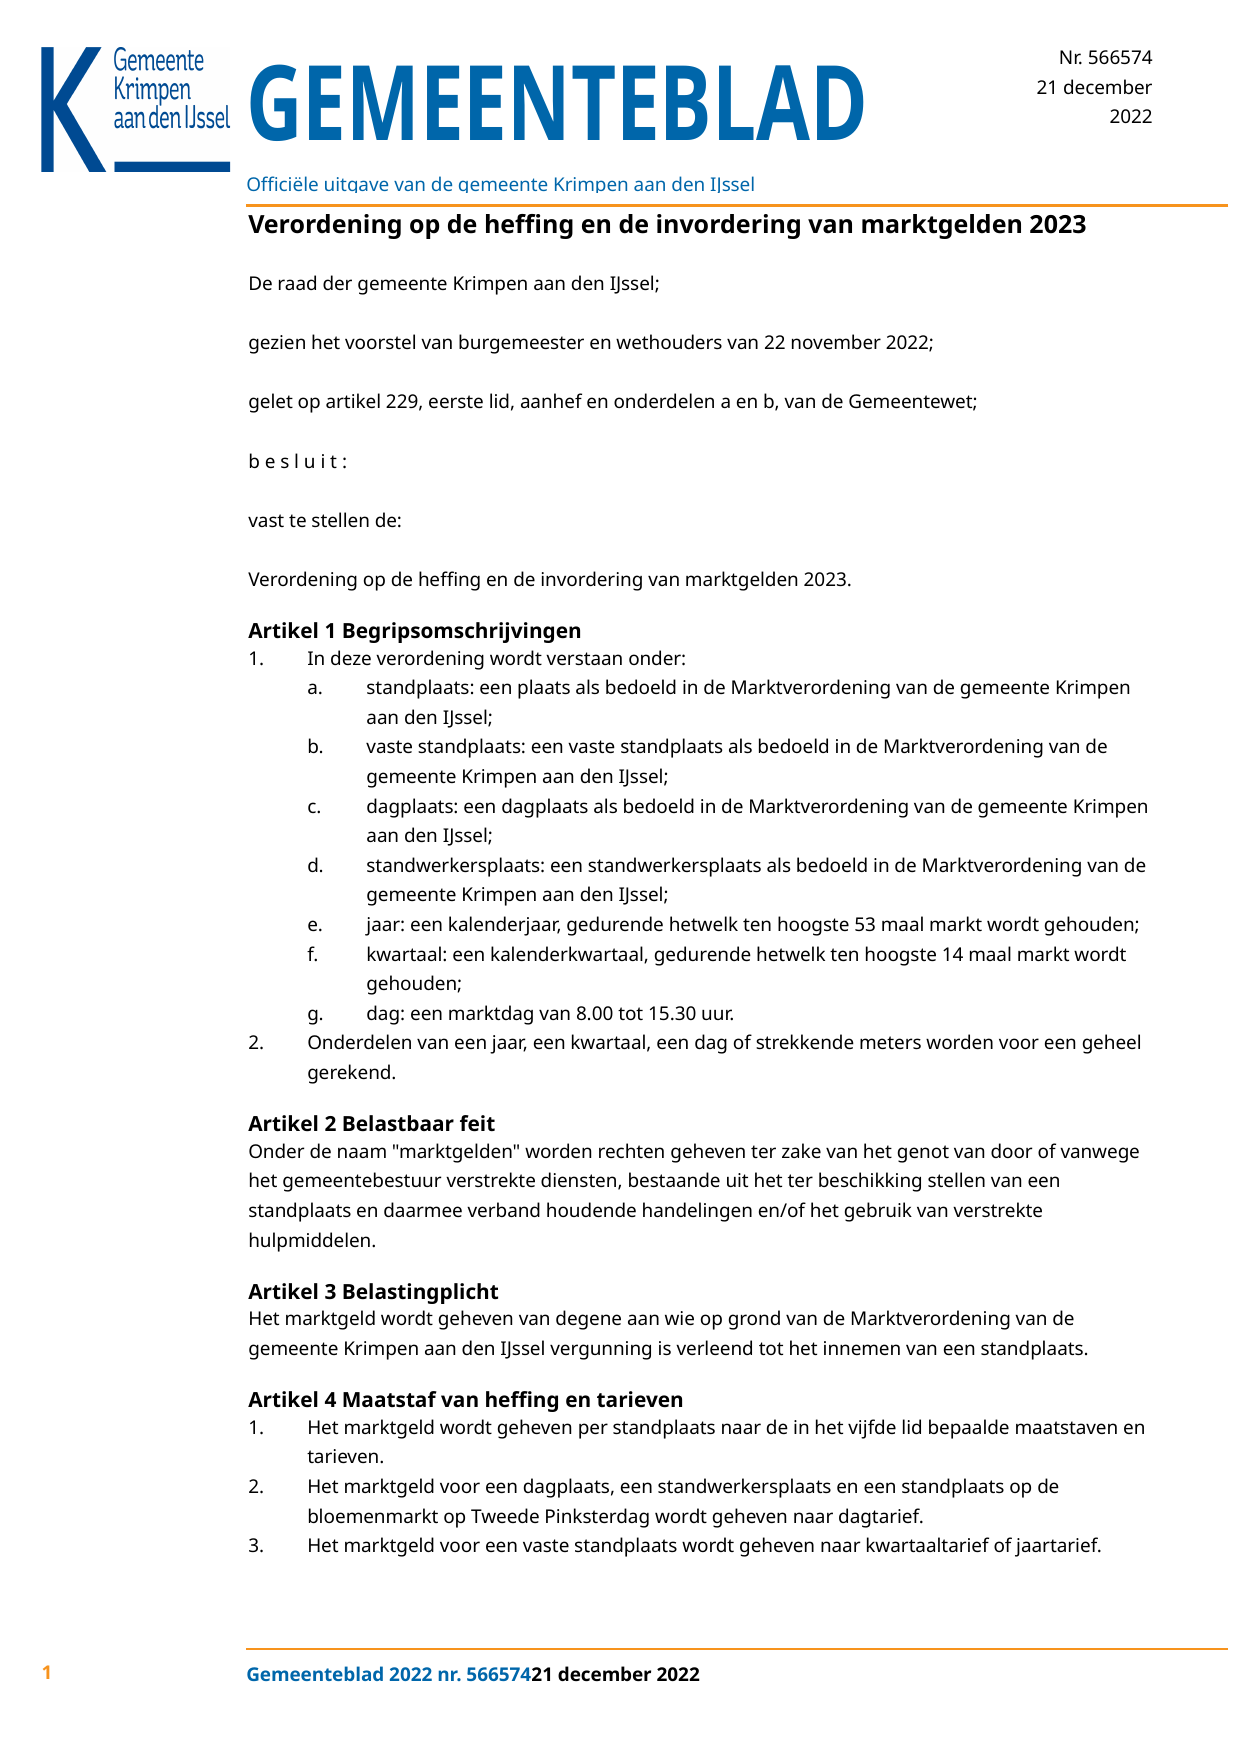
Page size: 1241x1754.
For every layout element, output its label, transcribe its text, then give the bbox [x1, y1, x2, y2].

list jaar: een kalenderjaar, gedurende hetwelk ten hoogste 53 maal markt wordt gehouden; [307, 911, 1152, 937]
list Onderdelen van een jaar, een kwartaal, een dag of strekkende meters worden voor een geheel gerekend. [248, 1029, 1152, 1085]
list standwerkersplaats: een standwerkersplaats als bedoeld in de Marktverordening van de gemeente Krimpen aan den IJssel; [307, 852, 1152, 907]
list kwartaal: een kalenderkwartaal, gedurende hetwelk ten hoogste 14 maal markt wordt gehouden; [307, 941, 1152, 996]
text b e s l u i t : [248, 448, 1152, 473]
list Het marktgeld voor een vaste standplaats wordt geheven naar kwartaaltarief of jaartarief. [248, 1532, 1152, 1558]
text Artikel 3 Belastingplicht [248, 1277, 1152, 1306]
text De raad der gemeente Krimpen aan den IJssel; [248, 270, 1152, 296]
list In deze verordening wordt verstaan onder: [248, 645, 1152, 671]
list standplaats: een plaats als bedoeld in de Marktverordening van de gemeente Krimpen aan den IJssel; [307, 674, 1152, 730]
text Artikel 2 Belastbaar feit [248, 1109, 1152, 1138]
text Het marktgeld wordt geheven van degene aan wie op grond van de Marktverordening van de gemeente Krimpen aan den IJssel vergunning is verleend tot het innemen van een standplaats. [248, 1306, 1152, 1361]
text gezien het voorstel van burgemeester en wethouders van 22 november 2022; [248, 329, 1152, 355]
text Artikel 1 Begripsomschrijvingen [248, 617, 1152, 645]
text Artikel 4 Maatstaf van heffing en tarieven [248, 1386, 1152, 1414]
list vaste standplaats: een vaste standplaats als bedoeld in de Marktverordening van de gemeente Krimpen aan den IJssel; [307, 734, 1152, 789]
picture [41, 47, 231, 172]
list Het marktgeld wordt geheven per standplaats naar de in het vijfde lid bepaalde maatstaven en tarieven. [248, 1414, 1152, 1469]
list dag: een marktdag van 8.00 tot 15.30 uur. [307, 1000, 1152, 1026]
list dagplaats: een dagplaats als bedoeld in de Marktverordening van de gemeente Krimpen aan den IJssel; [307, 793, 1152, 848]
text Onder de naam "marktgelden" worden rechten geheven ter zake van het genot van door of vanwege het gemeentebestuur verstrekte diensten, bestaande uit het ter beschikking stellen van een standplaats en daarmee verband houdende handelingen en/of het gebruik van verstrekte hulpmiddelen. [248, 1138, 1152, 1252]
text Verordening op de heffing en de invordering van marktgelden 2023. [248, 566, 1152, 592]
list Het marktgeld voor een dagplaats, een standwerkersplaats en een standplaats op de bloemenmarkt op Tweede Pinksterdag wordt geheven naar dagtarief. [248, 1473, 1152, 1528]
text vast te stellen de: [248, 507, 1152, 533]
text Verordening op de heffing en de invordering van marktgelden 2023 [248, 207, 1152, 241]
text gelet op artikel 229, eerste lid, aanhef en onderdelen a en b, van de Gemeentewet; [248, 389, 1152, 414]
